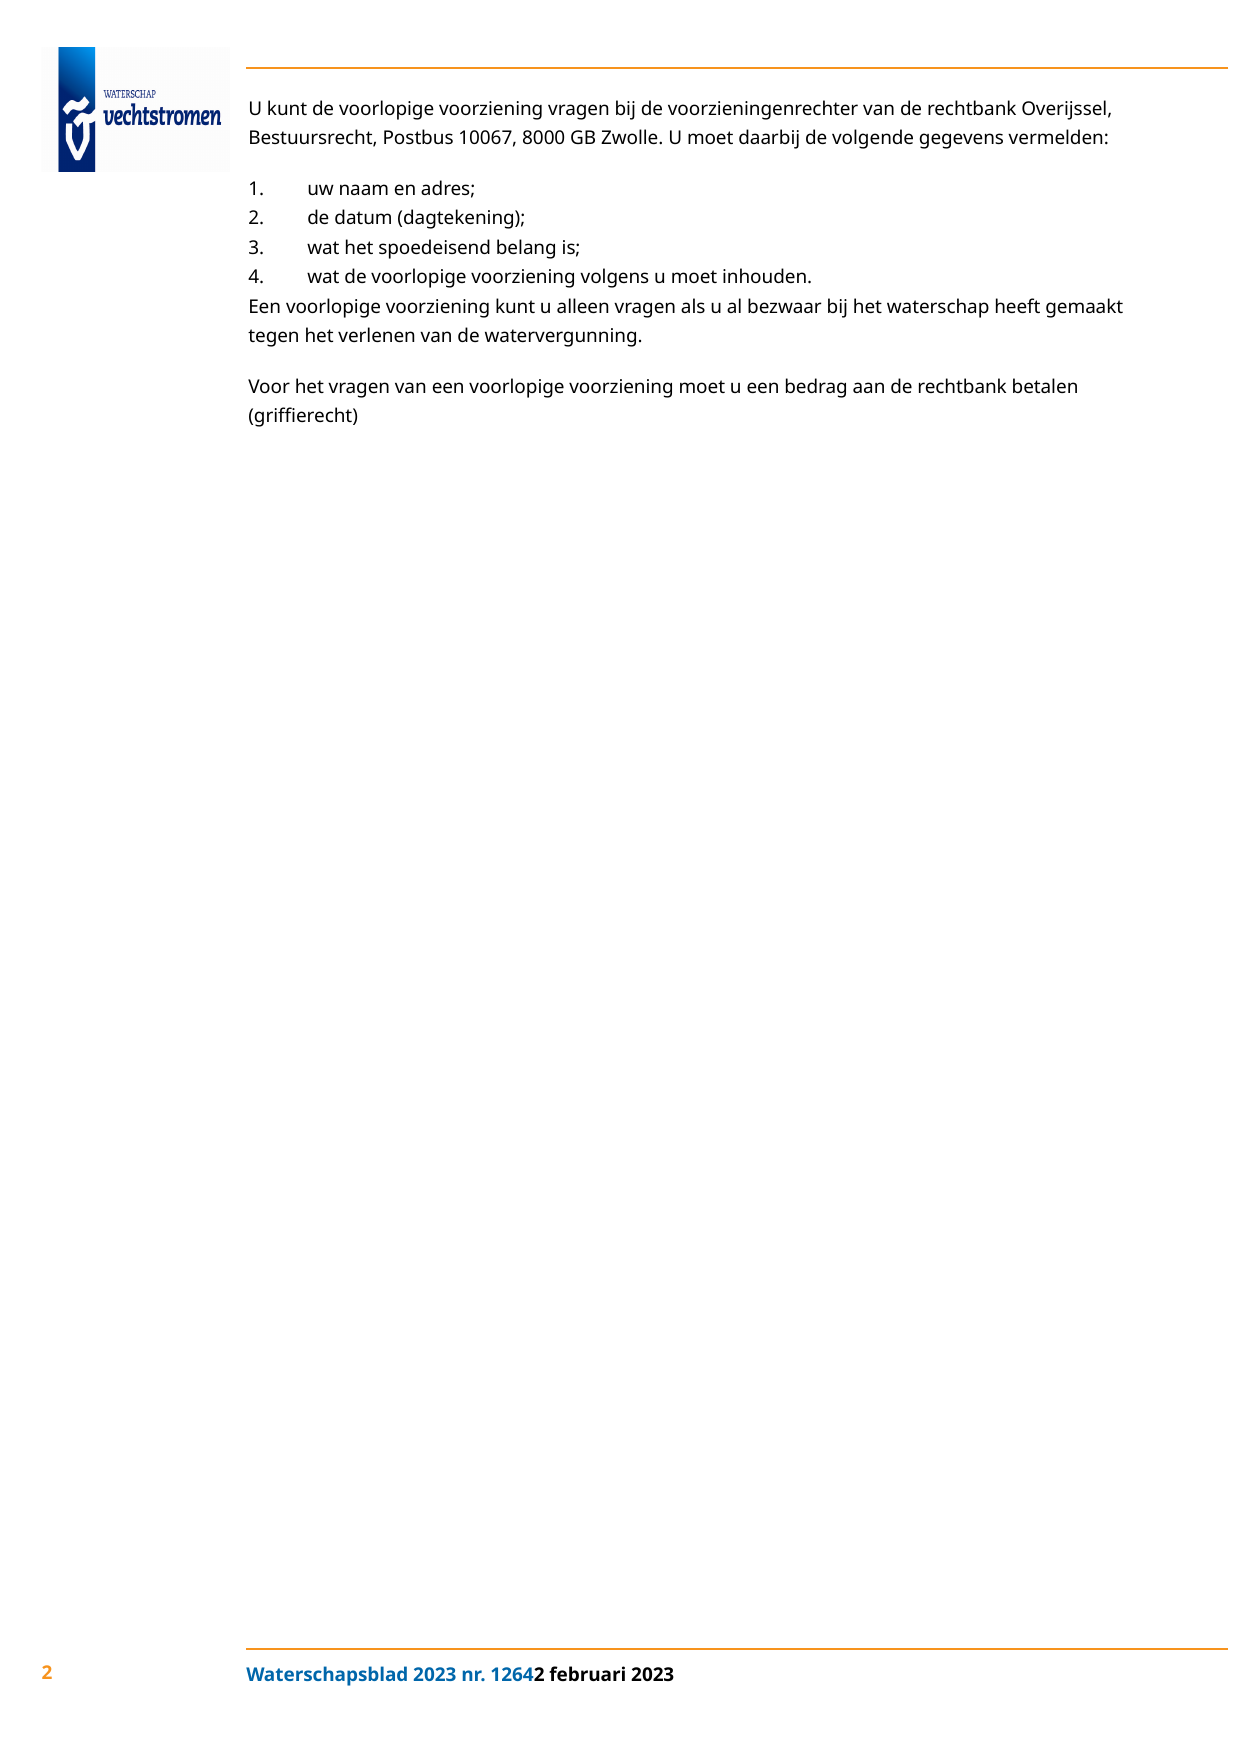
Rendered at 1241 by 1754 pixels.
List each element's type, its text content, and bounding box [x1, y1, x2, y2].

list de datum (dagtekening); [248, 204, 1152, 230]
text Voor het vragen van een voorlopige voorziening moet u een bedrag aan de rechtbank betalen (griffierecht) [248, 373, 1152, 428]
list wat het spoedeisend belang is; [248, 234, 1152, 260]
text U kunt de voorlopige voorziening vragen bij de voorzieningenrechter van de rechtbank Overijssel, Bestuursrecht, Postbus 10067, 8000 GB Zwolle. U moet daarbij de volgende gegevens vermelden: [248, 95, 1152, 150]
list wat de voorlopige voorziening volgens u moet inhouden. [248, 263, 1152, 289]
list uw naam en adres; [248, 175, 1152, 201]
picture [41, 47, 231, 172]
text Een voorlopige voorziening kunt u alleen vragen als u al bezwaar bij het waterschap heeft gemaakt tegen het verlenen van de watervergunning. [248, 293, 1152, 348]
